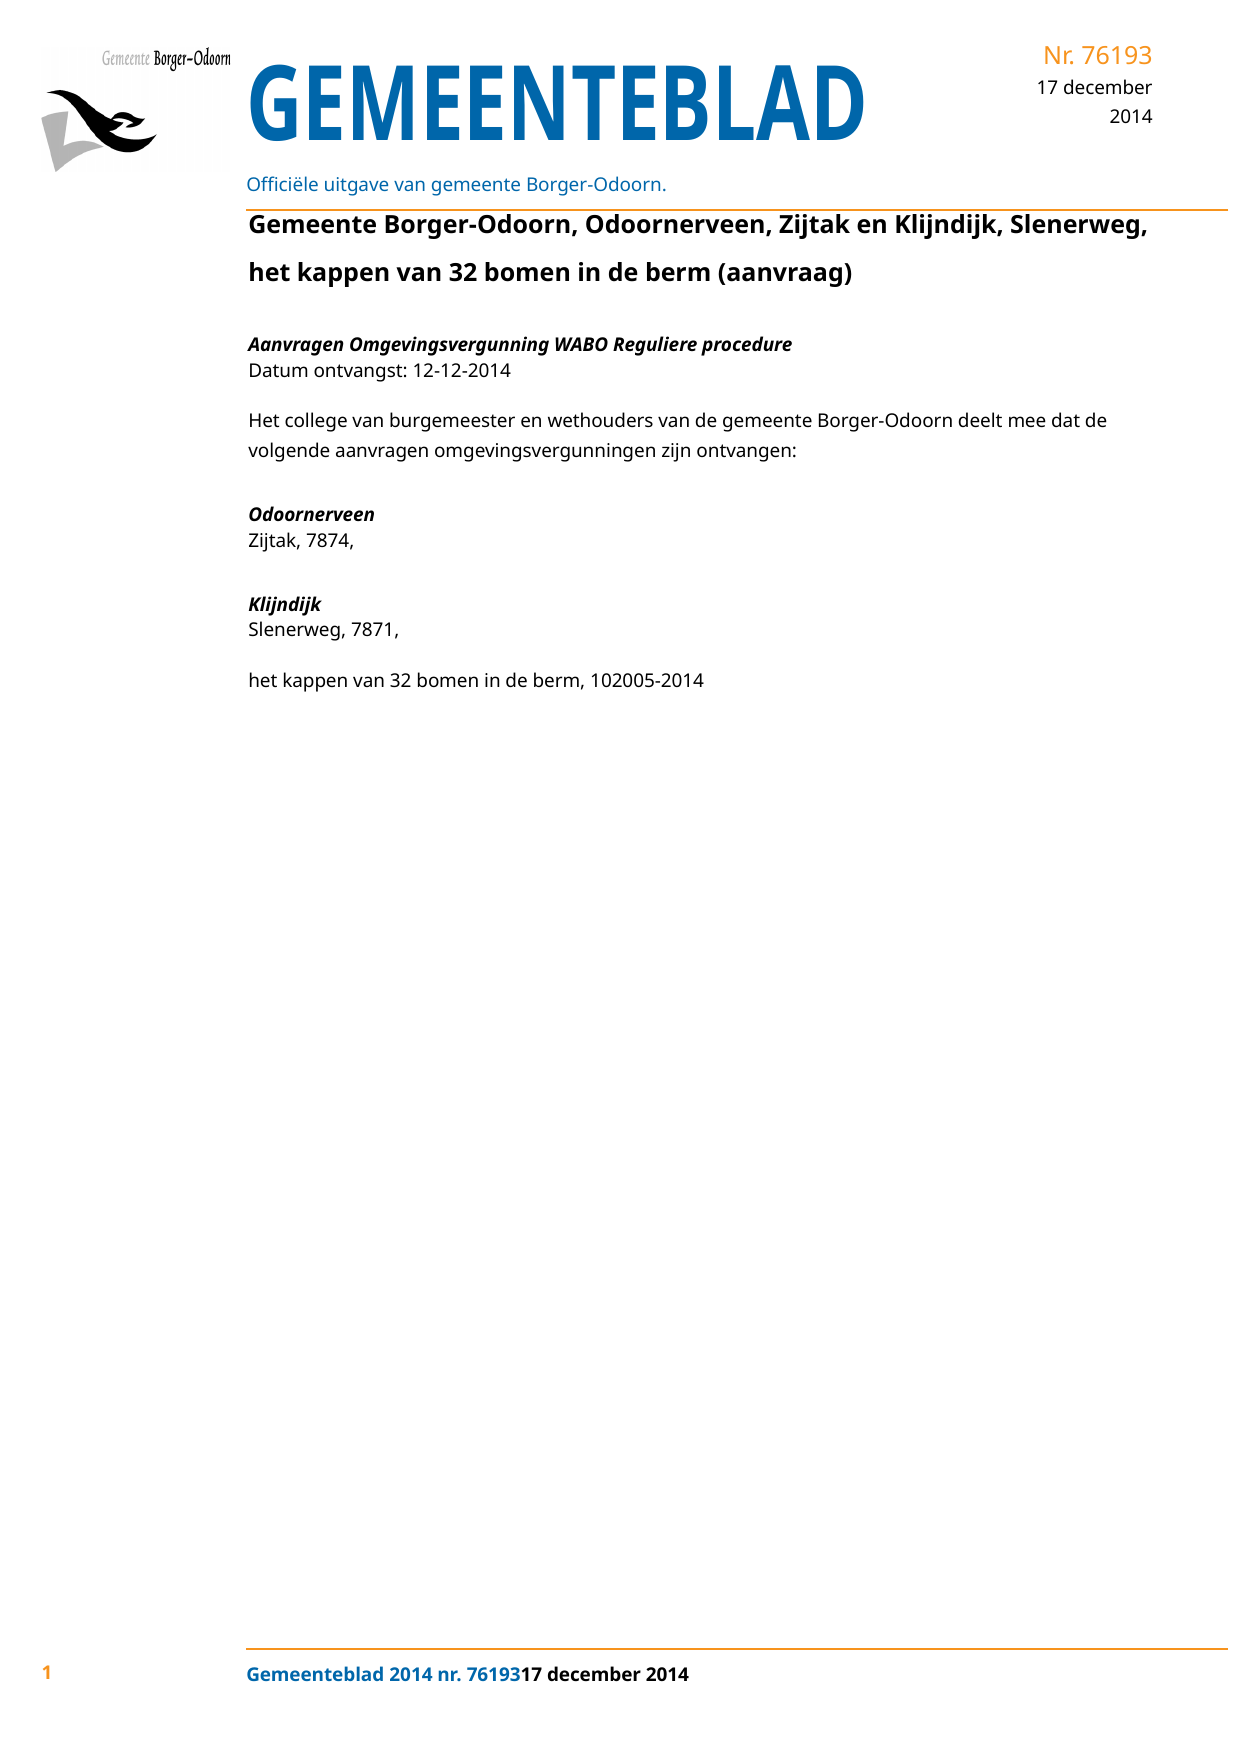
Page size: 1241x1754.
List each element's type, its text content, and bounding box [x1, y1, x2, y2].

text Datum ontvangst: 12-12-2014 [248, 357, 1152, 383]
text het kappen van 32 bomen in de berm, 102005-2014 [248, 667, 1152, 693]
text Slenerweg, 7871, [248, 617, 1152, 642]
text Klijndijk [248, 591, 1152, 617]
text Aanvragen Omgevingsvergunning WABO Reguliere procedure [248, 331, 1152, 357]
text Het college van burgemeester en wethouders van de gemeente Borger-Odoorn deelt mee dat de volgende aanvragen omgevingsvergunningen zijn ontvangen: [248, 408, 1152, 463]
text Zijtak, 7874, [248, 527, 1152, 553]
text Gemeente Borger-Odoorn, Odoornerveen, Zijtak en Klijndijk, Slenerweg, het kappen van 32 bomen in de berm (aanvraag) [248, 211, 1152, 288]
picture [41, 47, 231, 172]
text Odoornerveen [248, 501, 1152, 527]
